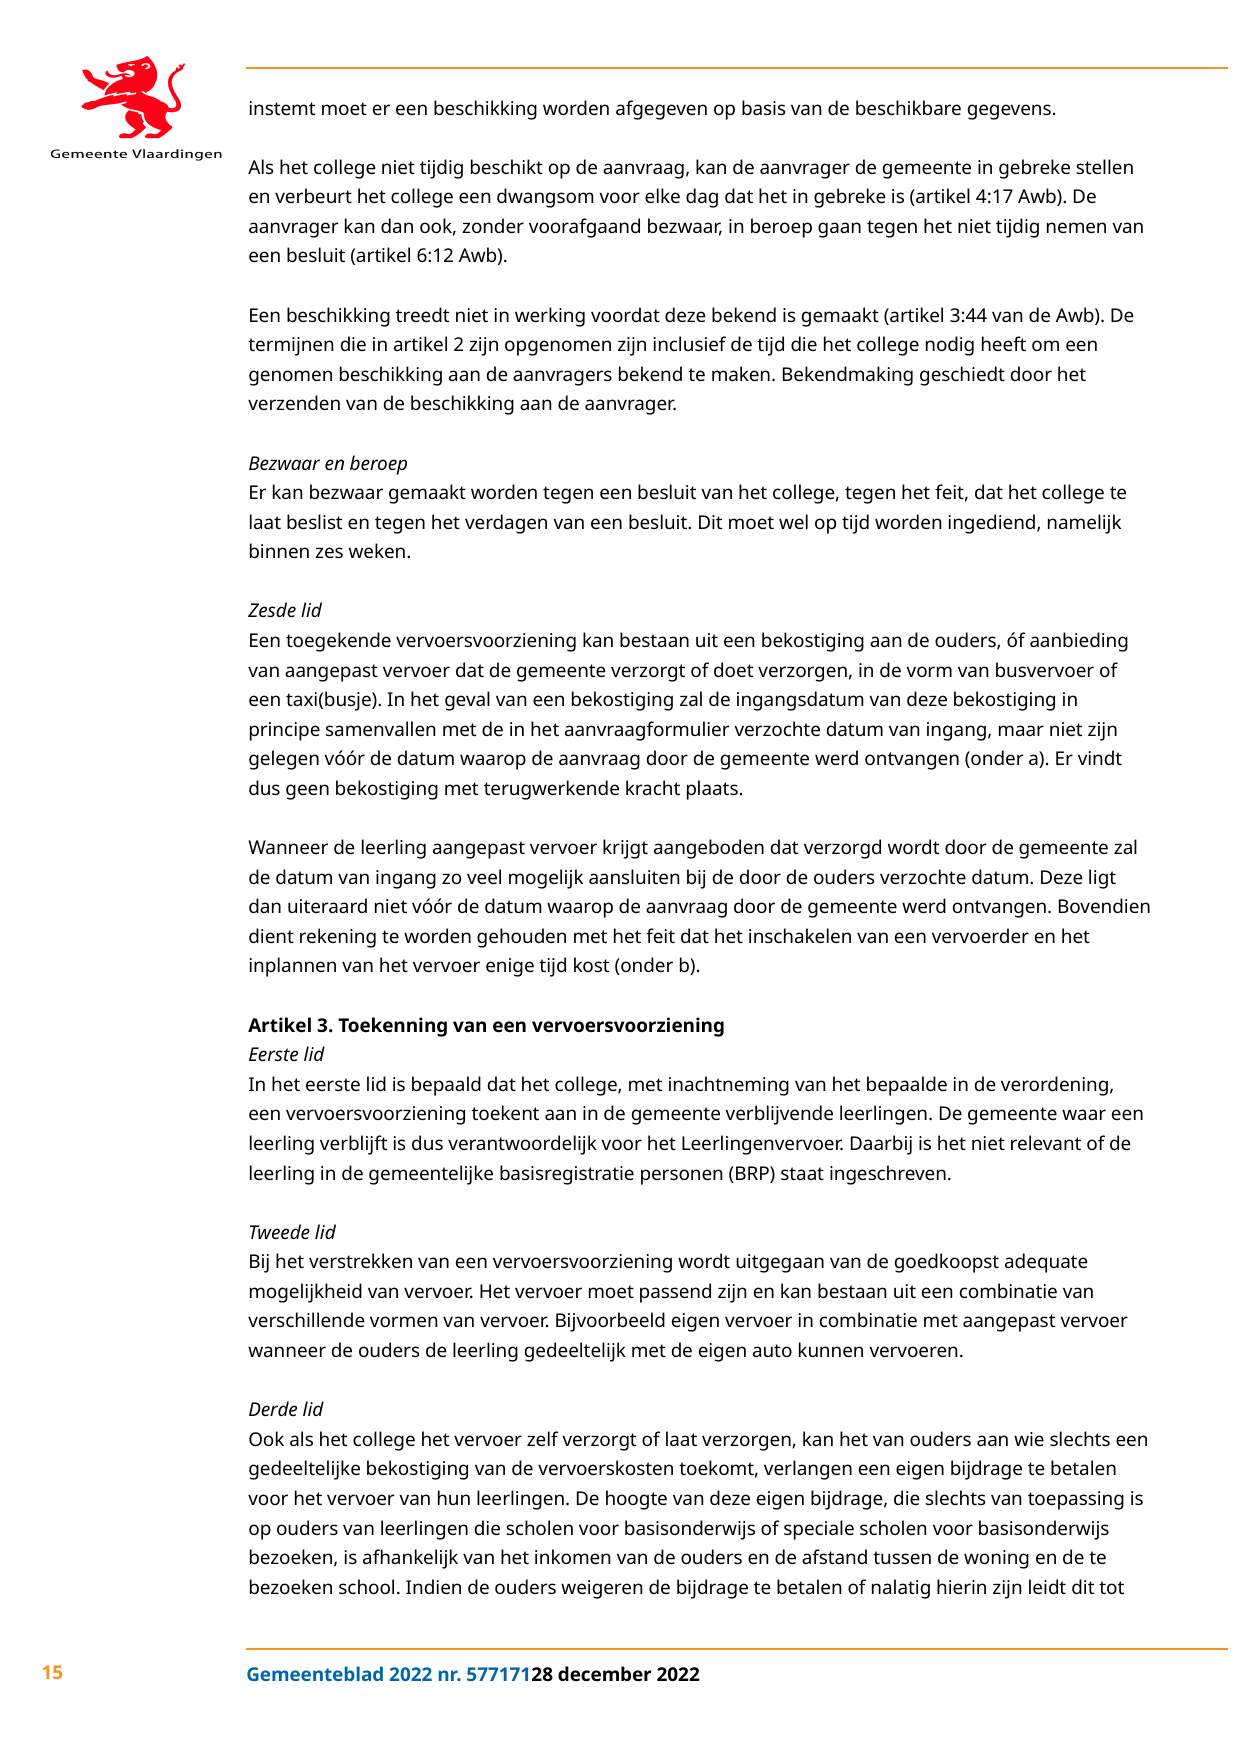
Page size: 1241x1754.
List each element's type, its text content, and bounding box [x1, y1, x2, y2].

text Artikel 3. Toekenning van een vervoersvoorziening [248, 1012, 1152, 1038]
text Ook als het college het vervoer zelf verzorgt of laat verzorgen, kan het van ouders aan wie slechts een gedeeltelijke bekostiging van de vervoerskosten toekomt, verlangen een eigen bijdrage te betalen voor het vervoer van hun leerlingen. De hoogte van deze eigen bijdrage, die slechts van toepassing is op ouders van leerlingen die scholen voor basisonderwijs of speciale scholen voor basisonderwijs bezoeken, is afhankelijk van het inkomen van de ouders en de afstand tussen de woning en de te bezoeken school. Indien de ouders weigeren de bijdrage te betalen of nalatig hierin zijn leidt dit tot [248, 1426, 1152, 1600]
picture [41, 47, 231, 172]
text Derde lid [248, 1396, 1152, 1422]
text Wanneer de leerling aangepast vervoer krijgt aangeboden dat verzorgd wordt door de gemeente zal de datum van ingang zo veel mogelijk aansluiten bij de door de ouders verzochte datum. Deze ligt dan uiteraard niet vóór de datum waarop de aanvraag door de gemeente werd ontvangen. Bovendien dient rekening te worden gehouden met het feit dat het inschakelen van een vervoerder en het inplannen van het vervoer enige tijd kost (onder b). [248, 834, 1152, 978]
text Een beschikking treedt niet in werking voordat deze bekend is gemaakt (artikel 3:44 van de Awb). De termijnen die in artikel 2 zijn opgenomen zijn inclusief de tijd die het college nodig heeft om een genomen beschikking aan de aanvragers bekend te maken. Bekendmaking geschiedt door het verzenden van de beschikking aan de aanvrager. [248, 302, 1152, 416]
text In het eerste lid is bepaald dat het college, met inachtneming van het bepaalde in de verordening, een vervoersvoorziening toekent aan in de gemeente verblijvende leerlingen. De gemeente waar een leerling verblijft is dus verantwoordelijk voor het Leerlingenvervoer. Daarbij is het niet relevant of de leerling in de gemeentelijke basisregistratie personen (BRP) staat ingeschreven. [248, 1071, 1152, 1186]
text Er kan bezwaar gemaakt worden tegen een besluit van het college, tegen het feit, dat het college te laat beslist en tegen het verdagen van een besluit. Dit moet wel op tijd worden ingediend, namelijk binnen zes weken. [248, 479, 1152, 564]
text Tweede lid [248, 1219, 1152, 1245]
text Bezwaar en beroep [248, 450, 1152, 476]
text Een toegekende vervoersvoorziening kan bestaan uit een bekostiging aan de ouders, óf aanbieding van aangepast vervoer dat de gemeente verzorgt of doet verzorgen, in de vorm van busvervoer of een taxi(busje). In het geval van een bekostiging zal de ingangsdatum van deze bekostiging in principe samenvallen met de in het aanvraagformulier verzochte datum van ingang, maar niet zijn gelegen vóór de datum waarop de aanvraag door de gemeente werd ontvangen (onder a). Er vindt dus geen bekostiging met terugwerkende kracht plaats. [248, 627, 1152, 801]
text Bij het verstrekken van een vervoersvoorziening wordt uitgegaan van de goedkoopst adequate mogelijkheid van vervoer. Het vervoer moet passend zijn en kan bestaan uit een combinatie van verschillende vormen van vervoer. Bijvoorbeeld eigen vervoer in combinatie met aangepast vervoer wanneer de ouders de leerling gedeeltelijk met de eigen auto kunnen vervoeren. [248, 1248, 1152, 1363]
text instemt moet er een beschikking worden afgegeven op basis van de beschikbare gegevens. [248, 95, 1152, 121]
text Zesde lid [248, 598, 1152, 623]
text Als het college niet tijdig beschikt op de aanvraag, kan de aanvrager de gemeente in gebreke stellen en verbeurt het college een dwangsom voor elke dag dat het in gebreke is (artikel 4:17 Awb). De aanvrager kan dan ook, zonder voorafgaand bezwaar, in beroep gaan tegen het niet tijdig nemen van een besluit (artikel 6:12 Awb). [248, 154, 1152, 268]
text Eerste lid [248, 1041, 1152, 1067]
